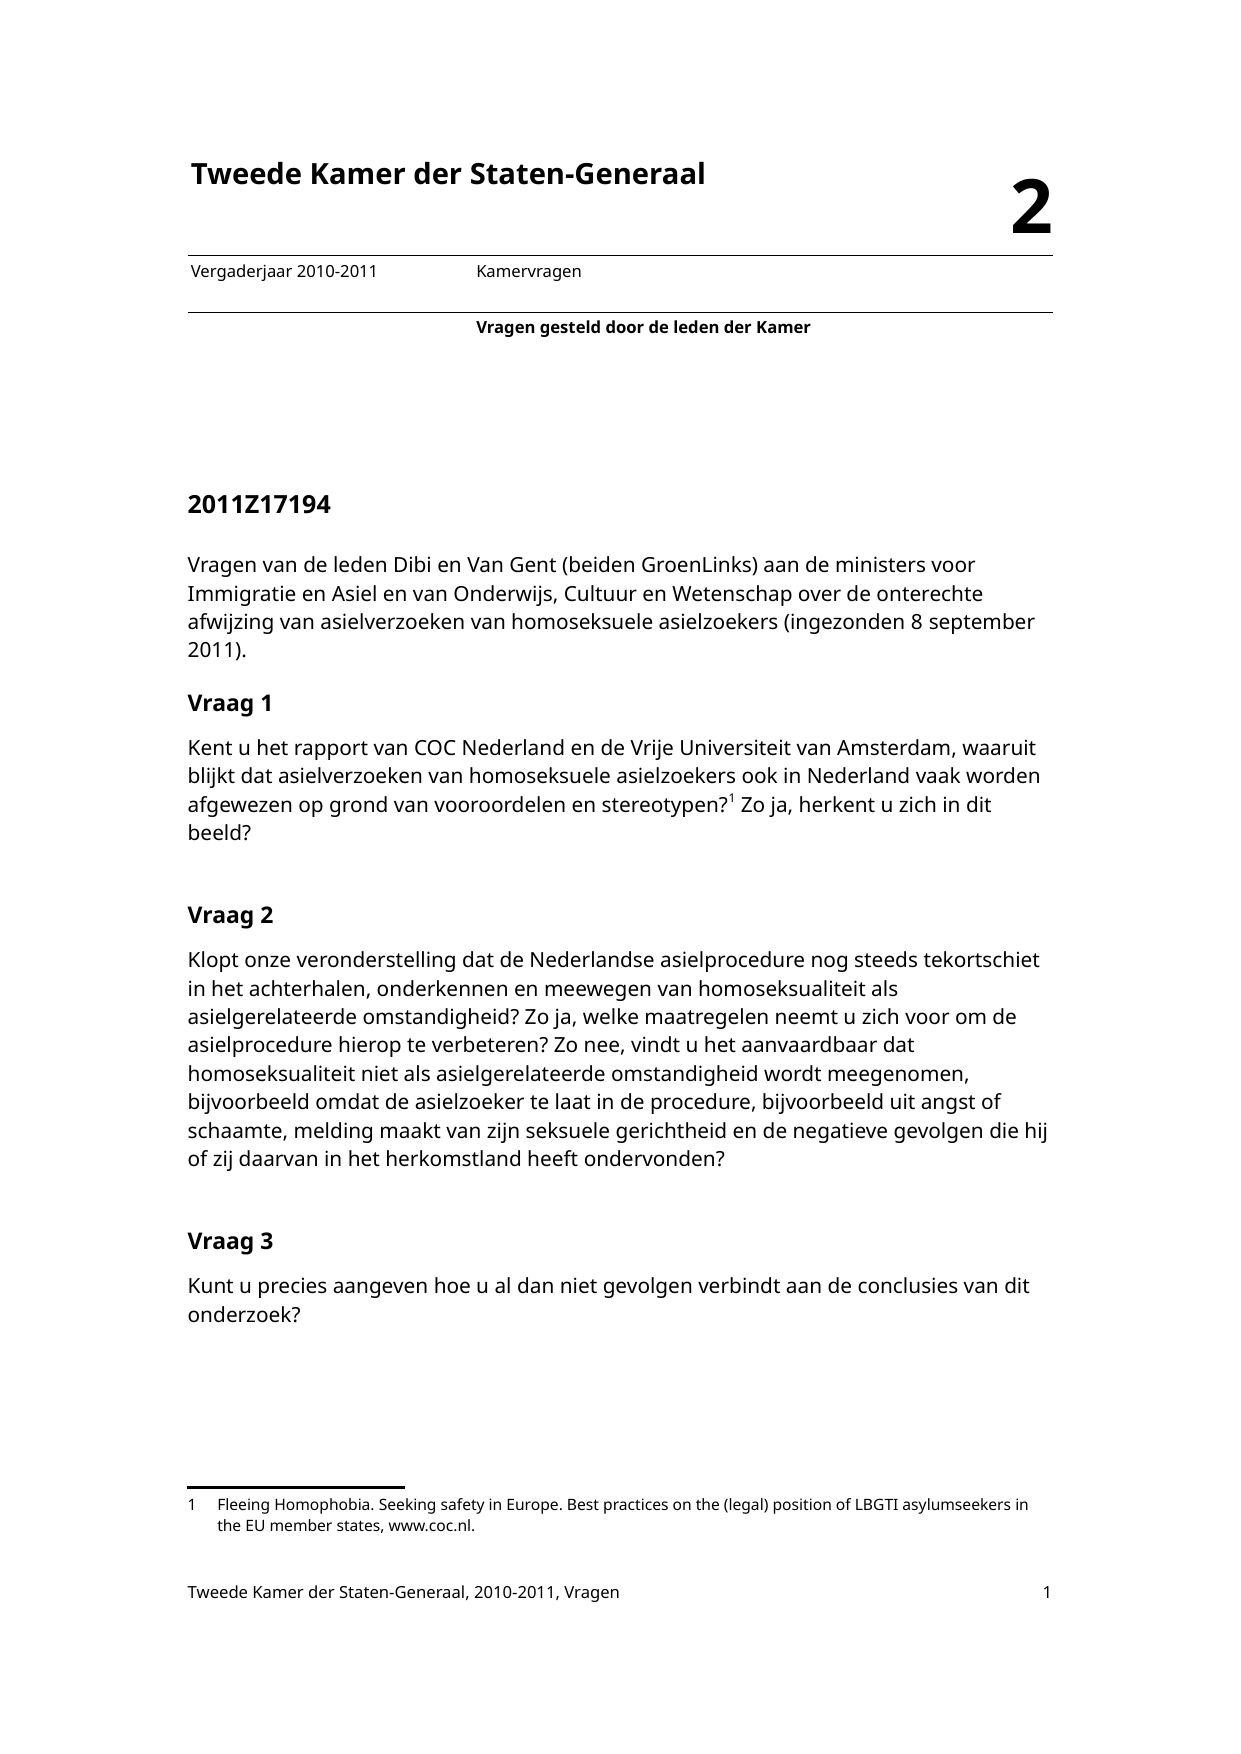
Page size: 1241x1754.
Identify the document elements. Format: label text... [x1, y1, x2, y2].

text Kent u het rapport van COC Nederland en de Vrije Universiteit van Amsterdam, waaruit blijkt dat asielverzoeken van homoseksuele asielzoekers ook in Nederland vaak worden afgewezen op grond van vooroordelen en stereotypen? Zo ja, herkent u zich in dit beeld? [187, 733, 1053, 847]
subtitle Vraag 3 [187, 1225, 1053, 1257]
text Fleeing Homophobia. Seeking safety in Europe. Best practices on the (legal) position of LBGTI asylumseekers in the EU member states, www.coc.nl. [187, 1479, 1053, 1536]
text Vragen van de leden Dibi en Van Gent (beiden GroenLinks) aan de ministers voor Immigratie en Asiel en van Onderwijs, Cultuur en Wetenschap over de onterechte afwijzing van asielverzoeken van homoseksuele asielzoekers (ingezonden 8 september 2011). [187, 550, 1053, 664]
text Kunt u precies aangeven hoe u al dan niet gevolgen verbindt aan de conclusies van dit onderzoek? [187, 1272, 1053, 1328]
table_header Tweede Kamer der Staten-Generaal [188, 150, 879, 255]
table_cell Kamervragen [473, 256, 1053, 312]
subtitle Vraag 2 [187, 899, 1053, 930]
subtitle Vraag 1 [187, 687, 1053, 718]
table_cell Vragen gesteld door de leden der Kamer [473, 313, 1053, 339]
table_cell Vergaderjaar 2010-2011 [188, 256, 473, 312]
table_header 2 [880, 150, 1053, 255]
text Klopt onze veronderstelling dat de Nederlandse asielprocedure nog steeds tekortschiet in het achterhalen, onderkennen en meewegen van homoseksualiteit als asielgerelateerde omstandigheid? Zo ja, welke maatregelen neemt u zich voor om de asielprocedure hierop te verbeteren? Zo nee, vindt u het aanvaardbaar dat homoseksualiteit niet als asielgerelateerde omstandigheid wordt meegenomen, bijvoorbeeld omdat de asielzoeker te laat in de procedure, bijvoorbeeld uit angst of schaamte, melding maakt van zijn seksuele gerichtheid en de negatieve gevolgen die hij of zij daarvan in het herkomstland heeft ondervonden? [187, 945, 1053, 1173]
table_cell [188, 313, 473, 339]
text 2011Z17194 [187, 487, 1053, 521]
